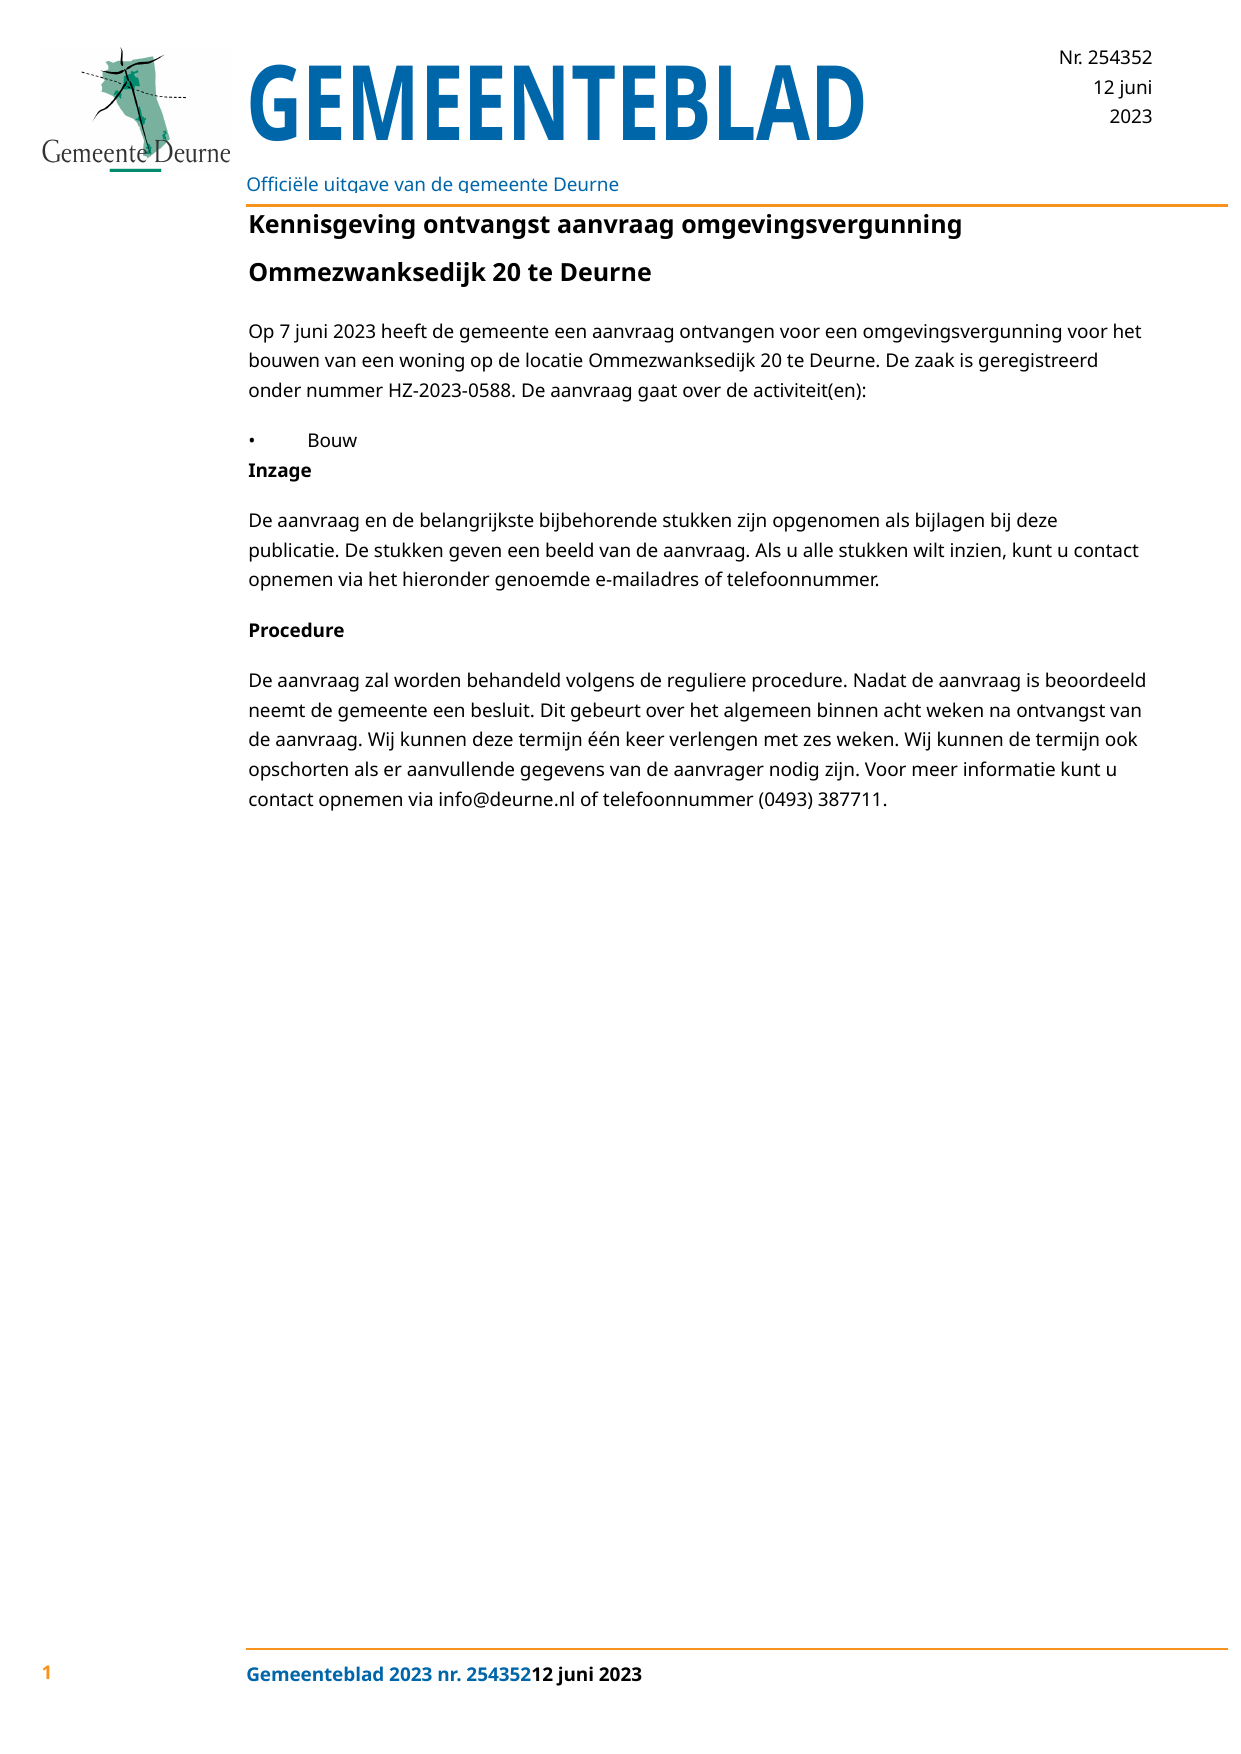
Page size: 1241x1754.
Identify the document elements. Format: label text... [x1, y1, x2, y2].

text Procedure [248, 617, 1152, 643]
text Op 7 juni 2023 heeft de gemeente een aanvraag ontvangen voor een omgevingsvergunning voor het bouwen van een woning op de locatie Ommezwanksedijk 20 te Deurne. De zaak is geregistreerd onder nummer HZ-2023-0588. De aanvraag gaat over de activiteit(en): [248, 318, 1152, 403]
text Kennisgeving ontvangst aanvraag omgevingsvergunning Ommezwanksedijk 20 te Deurne [248, 207, 1152, 288]
text De aanvraag zal worden behandeld volgens de reguliere procedure. Nadat de aanvraag is beoordeeld neemt de gemeente een besluit. Dit gebeurt over het algemeen binnen acht weken na ontvangst van de aanvraag. Wij kunnen deze termijn één keer verlengen met zes weken. Wij kunnen de termijn ook opschorten als er aanvullende gegevens van de aanvrager nodig zijn. Voor meer informatie kunt u contact opnemen via info@deurne.nl of telefoonnummer (0493) 387711. [248, 667, 1152, 812]
picture [41, 47, 231, 172]
text Inzage [248, 457, 1152, 483]
text De aanvraag en de belangrijkste bijbehorende stukken zijn opgenomen als bijlagen bij deze publicatie. De stukken geven een beeld van de aanvraag. Als u alle stukken wilt inzien, kunt u contact opnemen via het hieronder genoemde e-mailadres of telefoonnummer. [248, 507, 1152, 592]
list Bouw [248, 427, 1152, 453]
